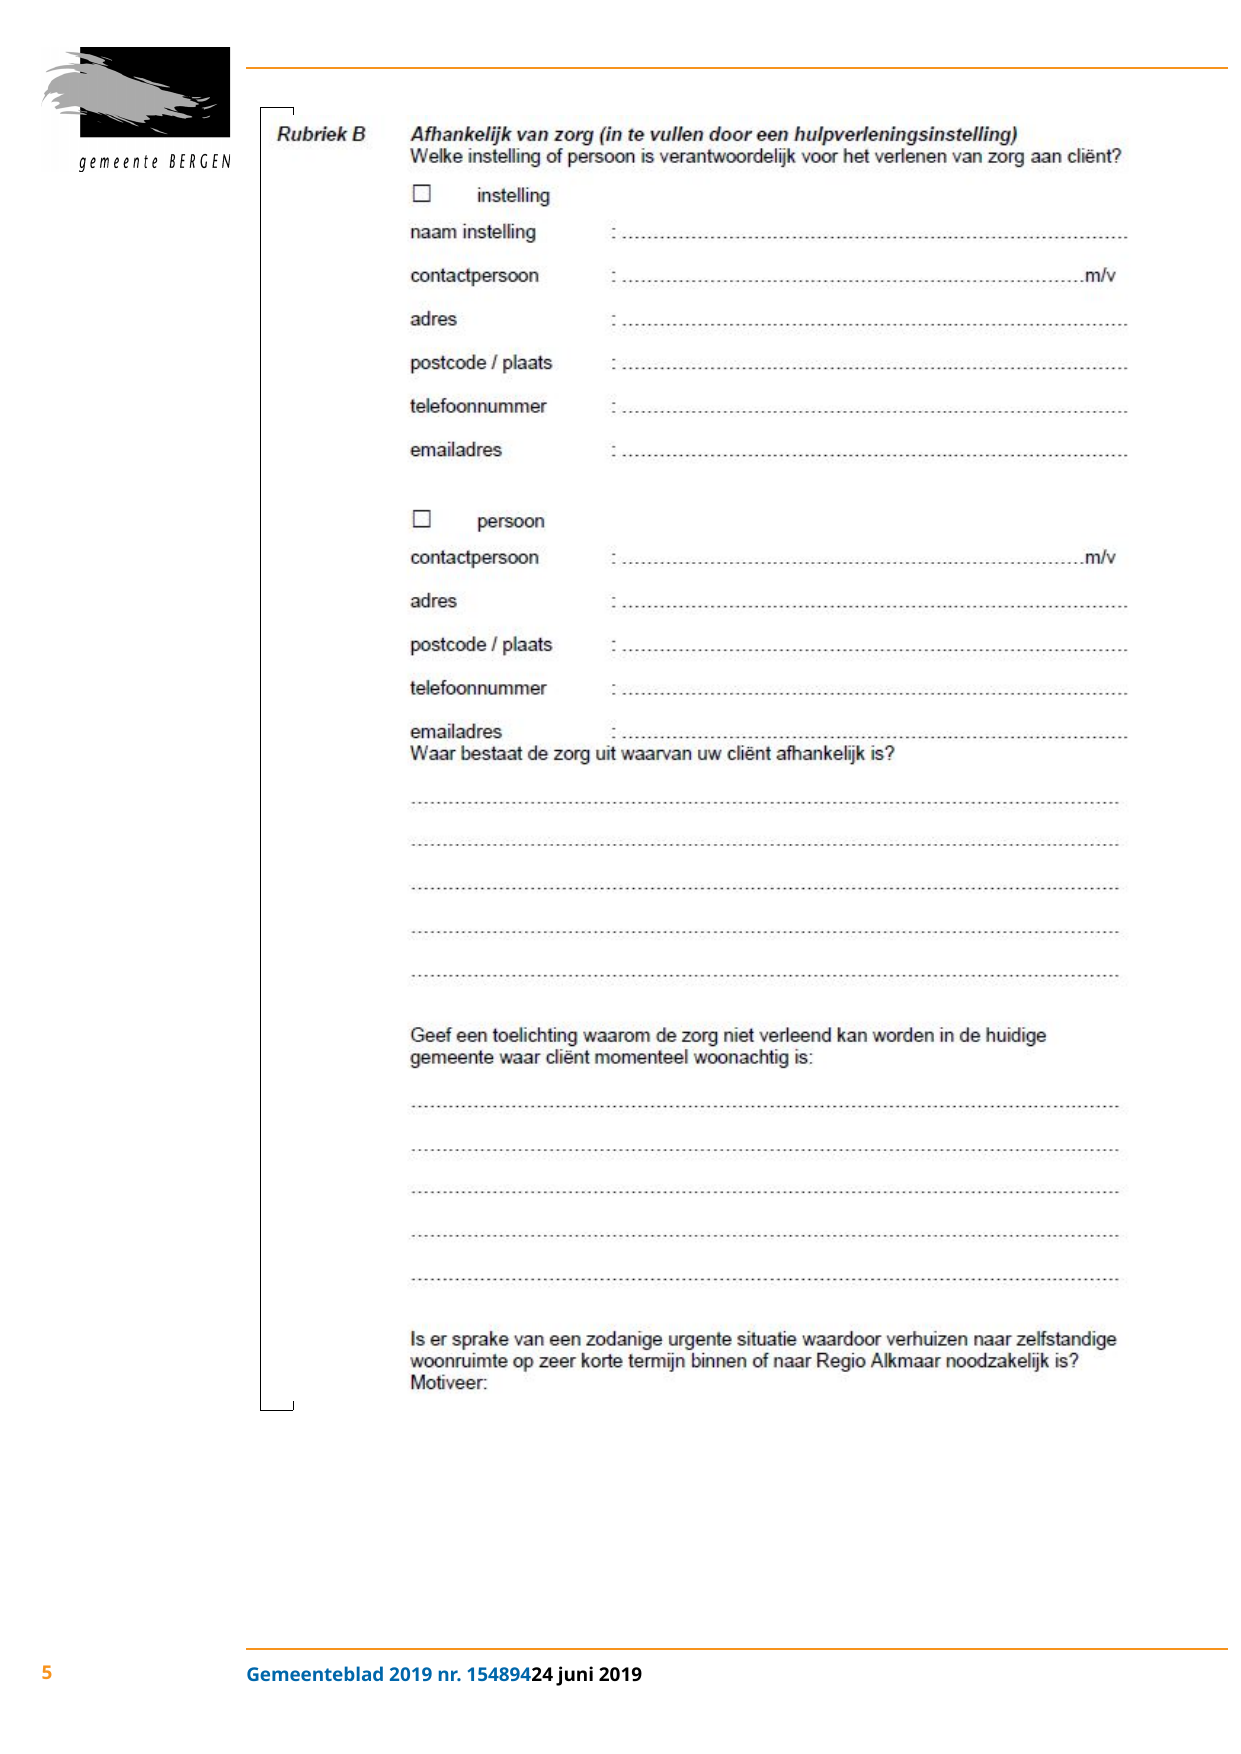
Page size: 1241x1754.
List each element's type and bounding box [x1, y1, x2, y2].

picture [41, 47, 231, 172]
picture [268, 115, 1155, 1401]
